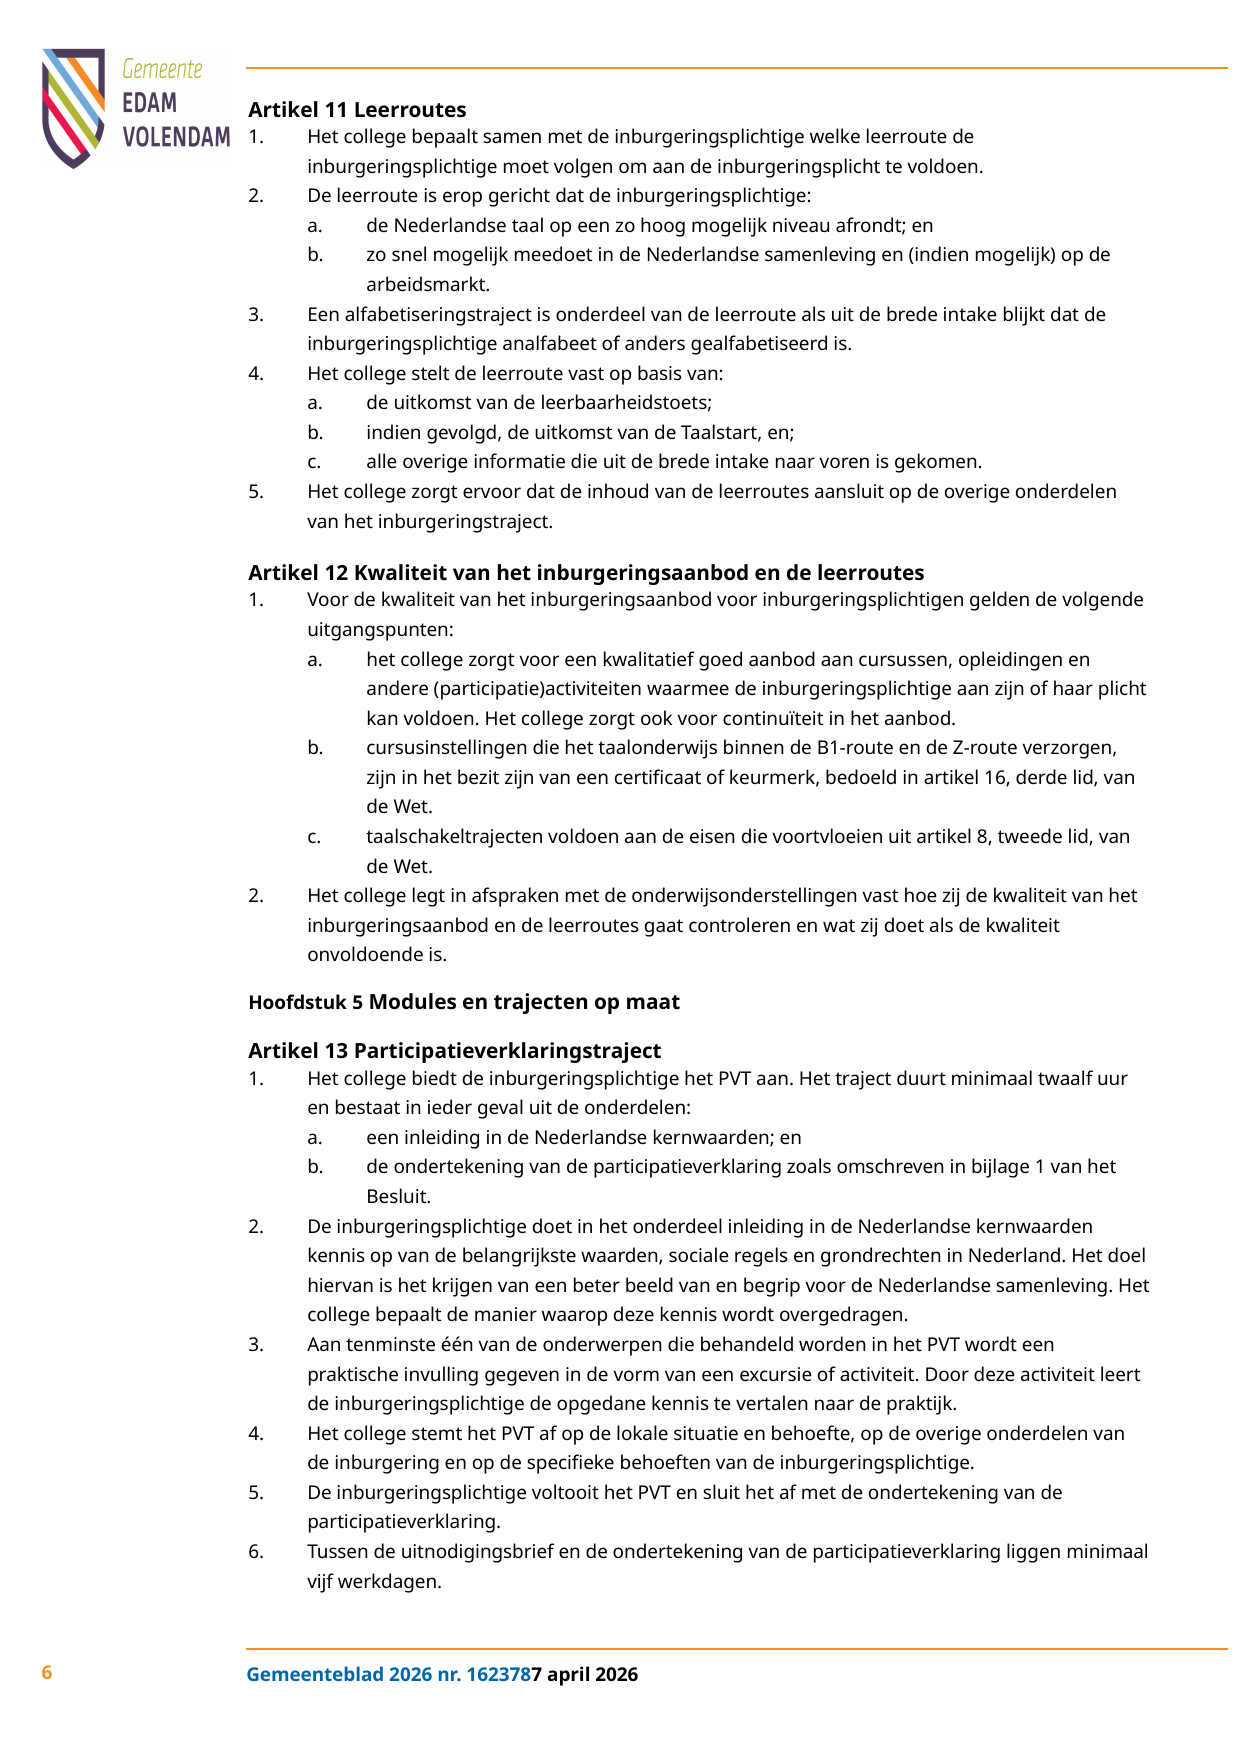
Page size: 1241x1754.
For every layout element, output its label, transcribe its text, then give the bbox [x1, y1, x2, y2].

list Het college legt in afspraken met de onderwijsonderstellingen vast hoe zij de kwaliteit van het inburgeringsaanbod en de leerroutes gaat controleren en wat zij doet als de kwaliteit onvoldoende is. [248, 882, 1152, 967]
list taalschakeltrajecten voldoen aan de eisen die voortvloeien uit artikel 8, tweede lid, van de Wet. [307, 823, 1152, 879]
list De inburgeringsplichtige voltooit het PVT en sluit het af met de ondertekening van de participatieverklaring. [248, 1479, 1152, 1534]
list Het college bepaalt samen met de inburgeringsplichtige welke leerroute de inburgeringsplichtige moet volgen om aan de inburgeringsplicht te voldoen. [248, 123, 1152, 178]
list cursusinstellingen die het taalonderwijs binnen de B1-route en de Z-route verzorgen, zijn in het bezit zijn van een certificaat of keurmerk, bedoeld in artikel 16, derde lid, van de Wet. [307, 734, 1152, 819]
list Voor de kwaliteit van het inburgeringsaanbod voor inburgeringsplichtigen gelden de volgende uitgangspunten: [248, 587, 1152, 642]
list het college zorgt voor een kwalitatief goed aanbod aan cursussen, opleidingen en andere (participatie)activiteiten waarmee de inburgeringsplichtige aan zijn of haar plicht kan voldoen. Het college zorgt ook voor continuïteit in het aanbod. [307, 646, 1152, 731]
list De leerroute is erop gericht dat de inburgeringsplichtige: [248, 182, 1152, 208]
list Tussen de uitnodigingsbrief en de ondertekening van de participatieverklaring liggen minimaal vijf werkdagen. [248, 1538, 1152, 1594]
list indien gevolgd, de uitkomst van de Taalstart, en; [307, 419, 1152, 445]
list Aan tenminste één van de onderwerpen die behandeld worden in het PVT wordt een praktische invulling gegeven in de vorm van een excursie of activiteit. Door deze activiteit leert de inburgeringsplichtige de opgedane kennis te vertalen naar de praktijk. [248, 1331, 1152, 1416]
text Artikel 11 Leerroutes [248, 95, 1152, 123]
text Artikel 12 Kwaliteit van het inburgeringsaanbod en de leerroutes [248, 558, 1152, 587]
list zo snel mogelijk meedoet in de Nederlandse samenleving en (indien mogelijk) op de arbeidsmarkt. [307, 242, 1152, 297]
list Een alfabetiseringstraject is onderdeel van de leerroute als uit de brede intake blijkt dat de inburgeringsplichtige analfabeet of anders gealfabetiseerd is. [248, 301, 1152, 356]
list de Nederlandse taal op een zo hoog mogelijk niveau afrondt; en [307, 212, 1152, 238]
list een inleiding in de Nederlandse kernwaarden; en [307, 1124, 1152, 1150]
picture [41, 47, 231, 172]
list de uitkomst van de leerbaarheidstoets; [307, 389, 1152, 415]
text Artikel 13 Participatieverklaringstraject [248, 1037, 1152, 1065]
list Het college biedt de inburgeringsplichtige het PVT aan. Het traject duurt minimaal twaalf uur en bestaat in ieder geval uit de onderdelen: [248, 1065, 1152, 1120]
list Het college stelt de leerroute vast op basis van: [248, 360, 1152, 386]
list alle overige informatie die uit de brede intake naar voren is gekomen. [307, 449, 1152, 474]
list de ondertekening van de participatieverklaring zoals omschreven in bijlage 1 van het Besluit. [307, 1154, 1152, 1209]
text Hoofdstuk 5 Modules en trajecten op maat [248, 987, 1152, 1016]
list Het college stemt het PVT af op de lokale situatie en behoefte, op de overige onderdelen van de inburgering en op de specifieke behoeften van de inburgeringsplichtige. [248, 1420, 1152, 1475]
list Het college zorgt ervoor dat de inhoud van de leerroutes aansluit op de overige onderdelen van het inburgeringstraject. [248, 478, 1152, 533]
list De inburgeringsplichtige doet in het onderdeel inleiding in de Nederlandse kernwaarden kennis op van de belangrijkste waarden, sociale regels en grondrechten in Nederland. Het doel hiervan is het krijgen van een beter beeld van en begrip voor de Nederlandse samenleving. Het college bepaalt de manier waarop deze kennis wordt overgedragen. [248, 1213, 1152, 1327]
